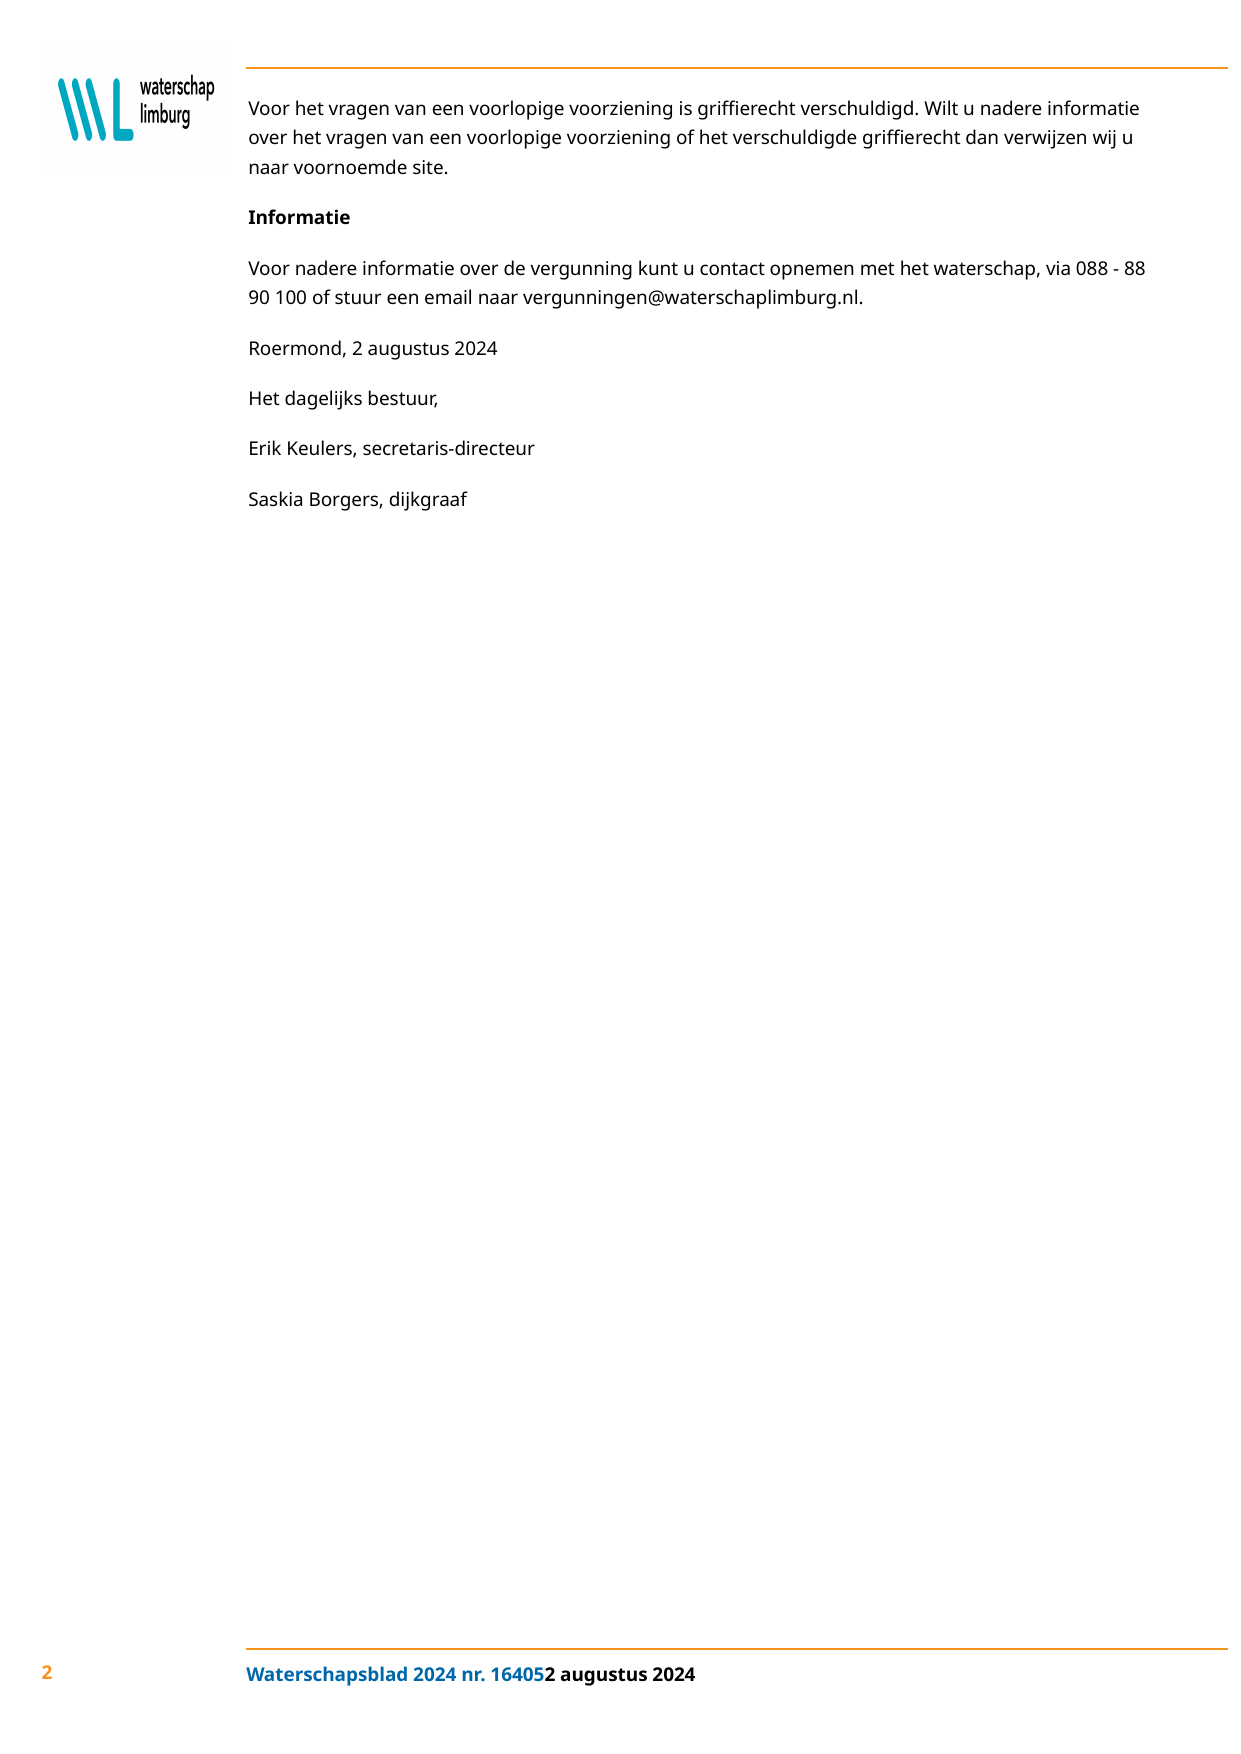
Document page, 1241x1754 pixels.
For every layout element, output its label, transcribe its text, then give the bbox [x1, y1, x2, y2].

text Roermond, 2 augustus 2024 [248, 335, 1152, 361]
text Saskia Borgers, dijkgraaf [248, 486, 1152, 512]
text Voor het vragen van een voorlopige voorziening is griffierecht verschuldigd. Wilt u nadere informatie over het vragen van een voorlopige voorziening of het verschuldigde griffierecht dan verwijzen wij u naar voornoemde site. [248, 95, 1152, 180]
picture [41, 47, 231, 172]
text Voor nadere informatie over de vergunning kunt u contact opnemen met het waterschap, via 088 - 88 90 100 of stuur een email naar vergunningen@waterschaplimburg.nl. [248, 255, 1152, 310]
text Informatie [248, 204, 1152, 230]
text Het dagelijks bestuur, [248, 385, 1152, 411]
text Erik Keulers, secretaris-directeur [248, 436, 1152, 461]
